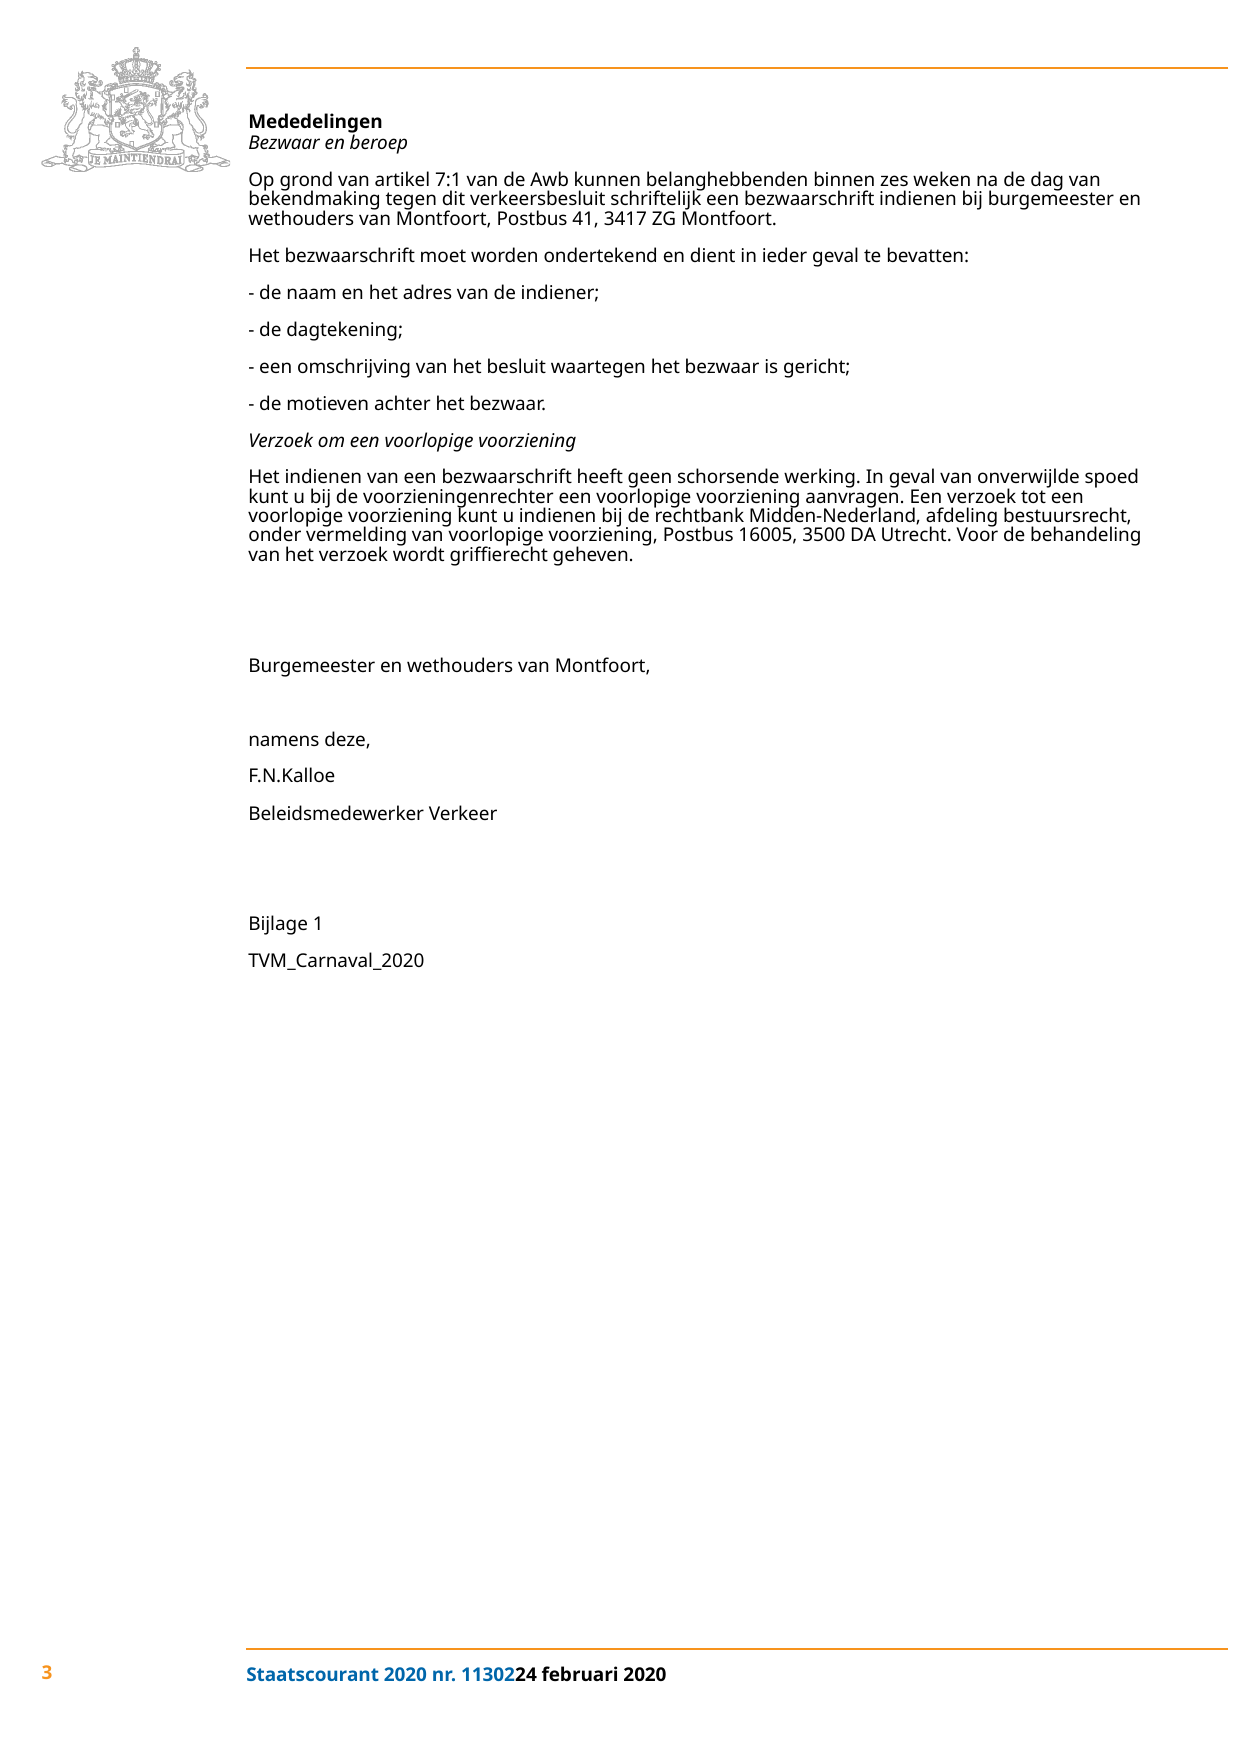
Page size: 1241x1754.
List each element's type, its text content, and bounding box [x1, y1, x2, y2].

text namens deze, [248, 731, 1152, 750]
text Bijlage 1 [248, 915, 1152, 935]
text - een omschrijving van het besluit waartegen het bezwaar is gericht; [248, 358, 1152, 377]
text - de naam en het adres van de indiener; [248, 284, 1152, 303]
text Het indienen van een bezwaarschrift heeft geen schorsende werking. In geval van onverwijlde spoed kunt u bij de voorzieningenrechter een voorlopige voorziening aanvragen. Een verzoek tot een voorlopige voorziening kunt u indienen bij de rechtbank Midden-Nederland, afdeling bestuursrecht, onder vermelding van voorlopige voorziening, Postbus 16005, 3500 DA Utrecht. Voor de behandeling van het verzoek wordt griffierecht geheven. [248, 468, 1152, 565]
text Beleidsmedewerker Verkeer [248, 804, 1152, 824]
text F.N.Kalloe [248, 767, 1152, 787]
text Verzoek om een voorlopige voorziening [248, 432, 1152, 451]
text Bezwaar en beroep [248, 134, 1152, 153]
text - de motieven achter het bezwaar. [248, 394, 1152, 414]
text Op grond van artikel 7:1 van de Awb kunnen belanghebbenden binnen zes weken na de dag van bekendmaking tegen dit verkeersbesluit schriftelijk een bezwaarschrift indienen bij burgemeester en wethouders van Montfoort, Postbus 41, 3417 ZG Montfoort. [248, 171, 1152, 229]
text Mededelingen [248, 108, 1152, 134]
text Burgemeester en wethouders van Montfoort, [248, 657, 1152, 676]
text - de dagtekening; [248, 321, 1152, 340]
text TVM_Carnaval_2020 [248, 952, 1152, 972]
picture [41, 47, 231, 172]
text Het bezwaarschrift moet worden ondertekend en dient in ieder geval te bevatten: [248, 247, 1152, 266]
